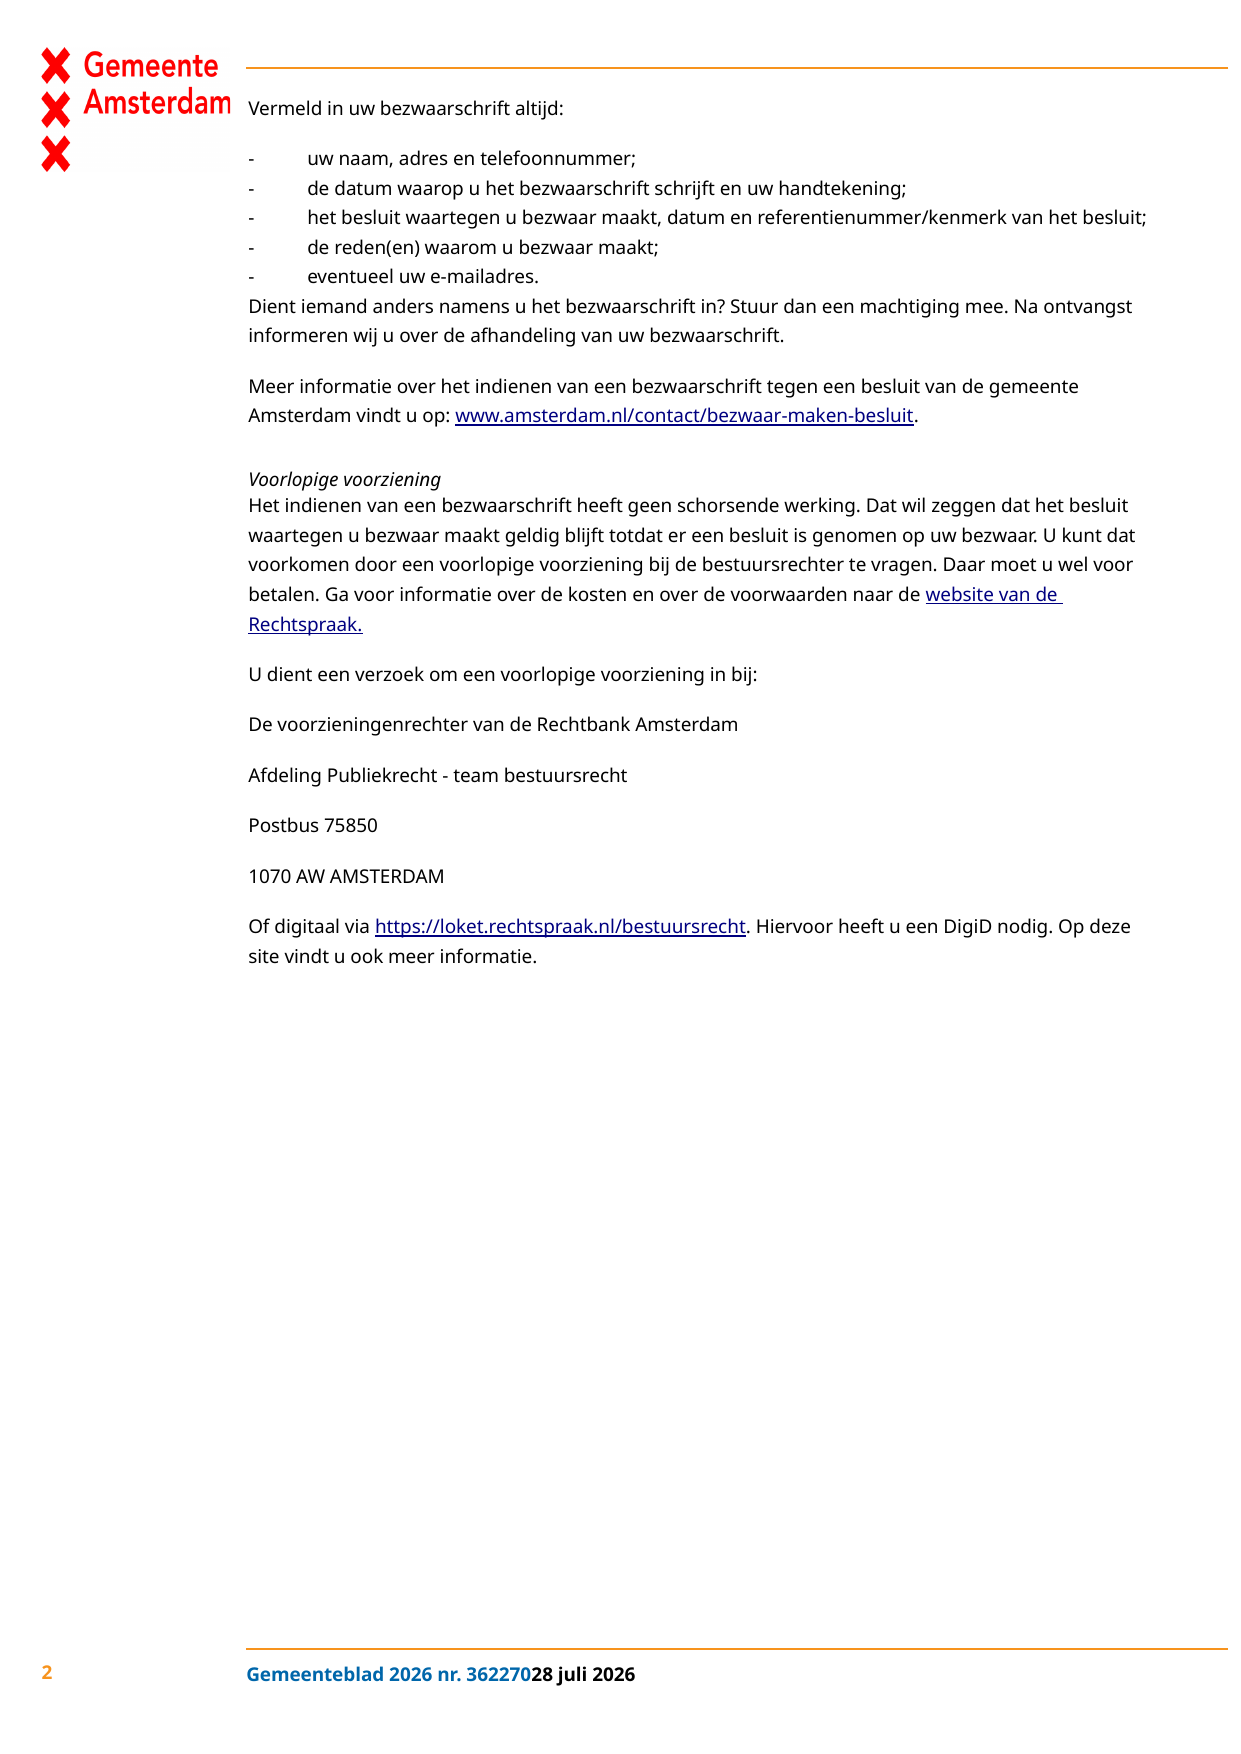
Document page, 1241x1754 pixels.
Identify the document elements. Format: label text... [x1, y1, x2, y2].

list de datum waarop u het bezwaarschrift schrijft en uw handtekening; [248, 175, 1152, 201]
text Afdeling Publiekrecht - team bestuursrecht [248, 762, 1152, 788]
text Voorlopige voorziening [248, 467, 1152, 492]
picture [41, 47, 231, 172]
text De voorzieningenrechter van de Rechtbank Amsterdam [248, 712, 1152, 737]
text Meer informatie over het indienen van een bezwaarschrift tegen een besluit van de gemeente Amsterdam vindt u op: www.amsterdam.nl/contact/bezwaar-maken-besluit. [248, 373, 1152, 428]
text Postbus 75850 [248, 812, 1152, 838]
list het besluit waartegen u bezwaar maakt, datum en referentienummer/kenmerk van het besluit; [248, 204, 1152, 230]
text 1070 AW AMSTERDAM [248, 863, 1152, 888]
list uw naam, adres en telefoonnummer; [248, 145, 1152, 171]
text U dient een verzoek om een voorlopige voorziening in bij: [248, 661, 1152, 687]
text Het indienen van een bezwaarschrift heeft geen schorsende werking. Dat wil zeggen dat het besluit waartegen u bezwaar maakt geldig blijft totdat er een besluit is genomen op uw bezwaar. U kunt dat voorkomen door een voorlopige voorziening bij de bestuursrechter te vragen. Daar moet u wel voor betalen. Ga voor informatie over de kosten en over de voorwaarden naar de website van de Rechtspraak. [248, 492, 1152, 636]
list de reden(en) waarom u bezwaar maakt; [248, 234, 1152, 260]
text Vermeld in uw bezwaarschrift altijd: [248, 95, 1152, 121]
text Dient iemand anders namens u het bezwaarschrift in? Stuur dan een machtiging mee. Na ontvangst informeren wij u over de afhandeling van uw bezwaarschrift. [248, 293, 1152, 348]
text Of digitaal via https://loket.rechtspraak.nl/bestuursrecht. Hiervoor heeft u een DigiD nodig. Op deze site vindt u ook meer informatie. [248, 913, 1152, 968]
list eventueel uw e-mailadres. [248, 263, 1152, 289]
